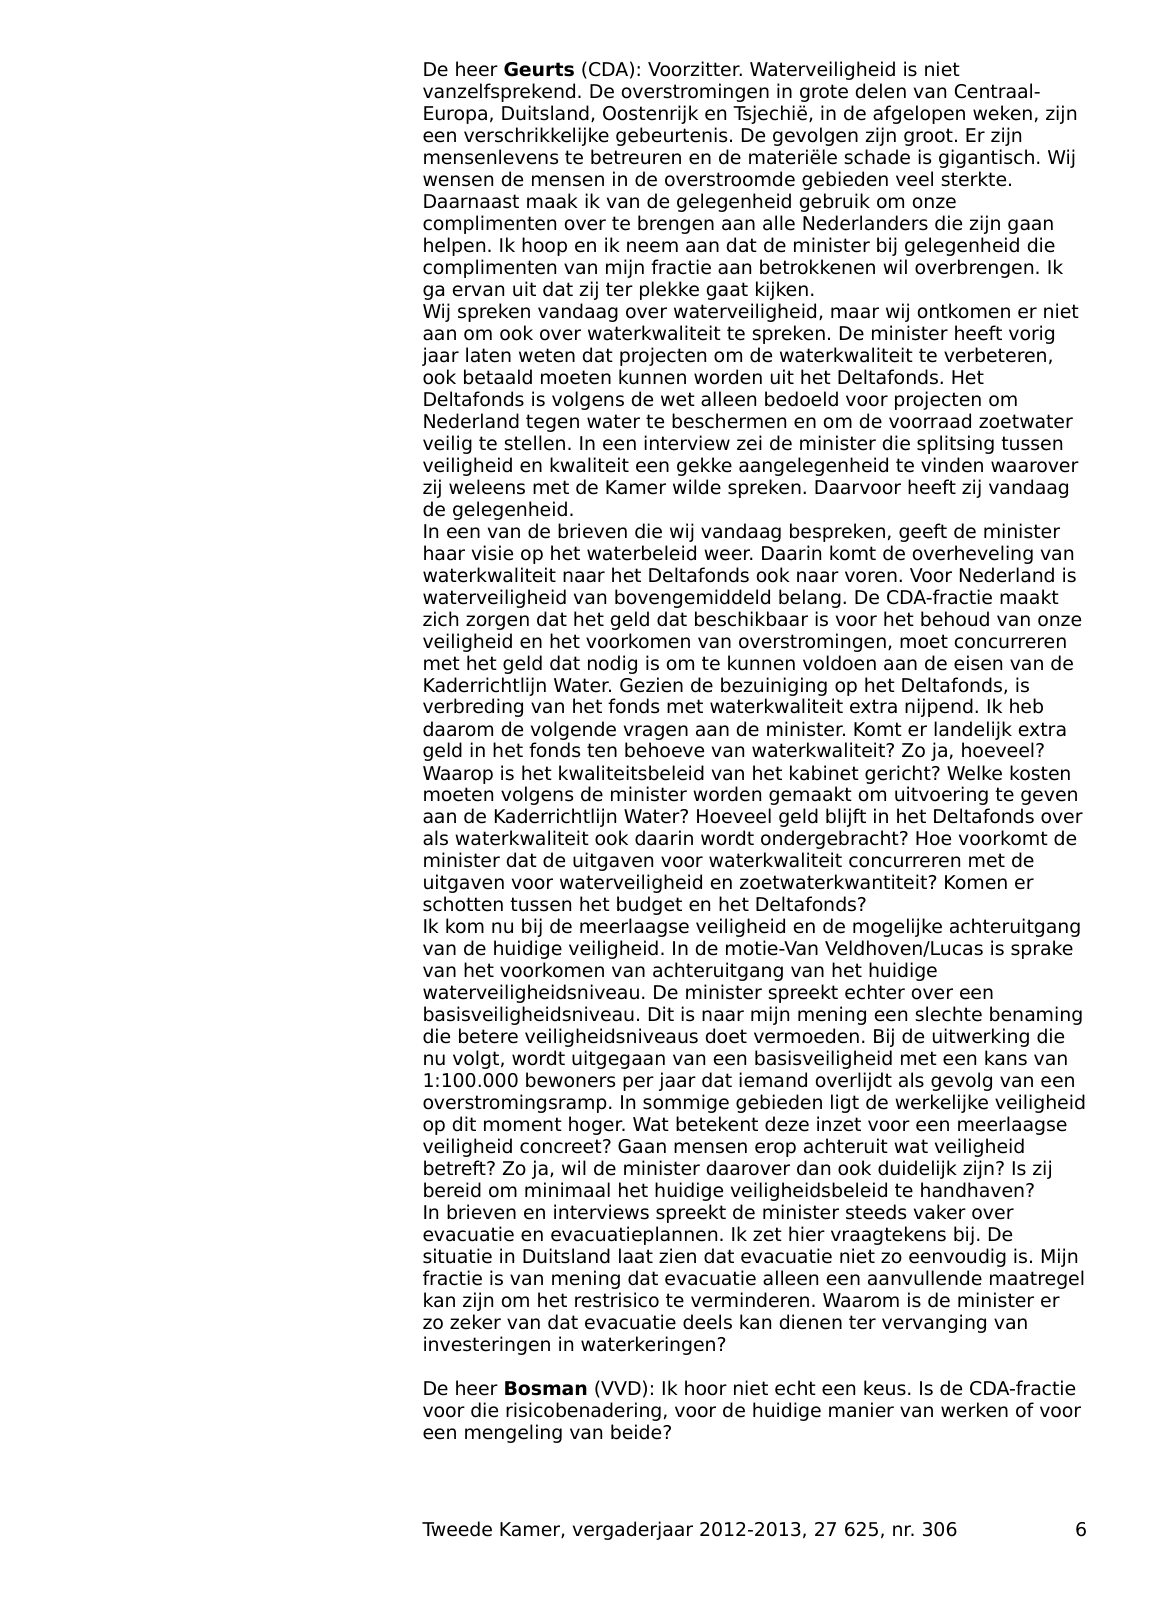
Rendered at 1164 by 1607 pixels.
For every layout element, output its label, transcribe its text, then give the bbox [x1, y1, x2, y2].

text De heer Bosman (VVD): Ik hoor niet echt een keus. Is de CDA-fractie voor die risicobenadering, voor de huidige manier van werken of voor een mengeling van beide? [422, 1378, 1087, 1444]
text In brieven en interviews spreekt de minister steeds vaker over evacuatie en evacuatieplannen. Ik zet hier vraagtekens bij. De situatie in Duitsland laat zien dat evacuatie niet zo eenvoudig is. Mijn fractie is van mening dat evacuatie alleen een aanvullende maatregel kan zijn om het restrisico te verminderen. Waarom is de minister er zo zeker van dat evacuatie deels kan dienen ter vervanging van investeringen in waterkeringen? [422, 1202, 1087, 1356]
text In een van de brieven die wij vandaag bespreken, geeft de minister haar visie op het waterbeleid weer. Daarin komt de overheveling van waterkwaliteit naar het Deltafonds ook naar voren. Voor Nederland is waterveiligheid van bovengemiddeld belang. De CDA-fractie maakt zich zorgen dat het geld dat beschikbaar is voor het behoud van onze veiligheid en het voorkomen van overstromingen, moet concurreren met het geld dat nodig is om te kunnen voldoen aan de eisen van de Kaderrichtlijn Water. Gezien de bezuiniging op het Deltafonds, is verbreding van het fonds met waterkwaliteit extra nijpend. Ik heb daarom de volgende vragen aan de minister. Komt er landelijk extra geld in het fonds ten behoeve van waterkwaliteit? Zo ja, hoeveel? Waarop is het kwaliteitsbeleid van het kabinet gericht? Welke kosten moeten volgens de minister worden gemaakt om uitvoering te geven aan de Kaderrichtlijn Water? Hoeveel geld blijft in het Deltafonds over als waterkwaliteit ook daarin wordt ondergebracht? Hoe voorkomt de minister dat de uitgaven voor waterkwaliteit concurreren met de uitgaven voor waterveiligheid en zoetwaterkwantiteit? Komen er schotten tussen het budget en het Deltafonds? [422, 521, 1087, 916]
text De heer Geurts (CDA): Voorzitter. Waterveiligheid is niet vanzelfsprekend. De overstromingen in grote delen van Centraal-Europa, Duitsland, Oostenrijk en Tsjechië, in de afgelopen weken, zijn een verschrikkelijke gebeurtenis. De gevolgen zijn groot. Er zijn mensenlevens te betreuren en de materiële schade is gigantisch. Wij wensen de mensen in de overstroomde gebieden veel sterkte. Daarnaast maak ik van de gelegenheid gebruik om onze complimenten over te brengen aan alle Nederlanders die zijn gaan helpen. Ik hoop en ik neem aan dat de minister bij gelegenheid die complimenten van mijn fractie aan betrokkenen wil overbrengen. Ik ga ervan uit dat zij ter plekke gaat kijken. [422, 59, 1087, 301]
text Wij spreken vandaag over waterveiligheid, maar wij ontkomen er niet aan om ook over waterkwaliteit te spreken. De minister heeft vorig jaar laten weten dat projecten om de waterkwaliteit te verbeteren, ook betaald moeten kunnen worden uit het Deltafonds. Het Deltafonds is volgens de wet alleen bedoeld voor projecten om Nederland tegen water te beschermen en om de voorraad zoetwater veilig te stellen. In een interview zei de minister die splitsing tussen veiligheid en kwaliteit een gekke aangelegenheid te vinden waarover zij weleens met de Kamer wilde spreken. Daarvoor heeft zij vandaag de gelegenheid. [422, 301, 1087, 521]
text Ik kom nu bij de meerlaagse veiligheid en de mogelijke achteruitgang van de huidige veiligheid. In de motie-Van Veldhoven/Lucas is sprake van het voorkomen van achteruitgang van het huidige waterveiligheidsniveau. De minister spreekt echter over een basisveiligheidsniveau. Dit is naar mijn mening een slechte benaming die betere veiligheidsniveaus doet vermoeden. Bij de uitwerking die nu volgt, wordt uitgegaan van een basisveiligheid met een kans van 1:100.000 bewoners per jaar dat iemand overlijdt als gevolg van een overstromingsramp. In sommige gebieden ligt de werkelijke veiligheid op dit moment hoger. Wat betekent deze inzet voor een meerlaagse veiligheid concreet? Gaan mensen erop achteruit wat veiligheid betreft? Zo ja, wil de minister daarover dan ook duidelijk zijn? Is zij bereid om minimaal het huidige veiligheidsbeleid te handhaven? [422, 916, 1087, 1202]
